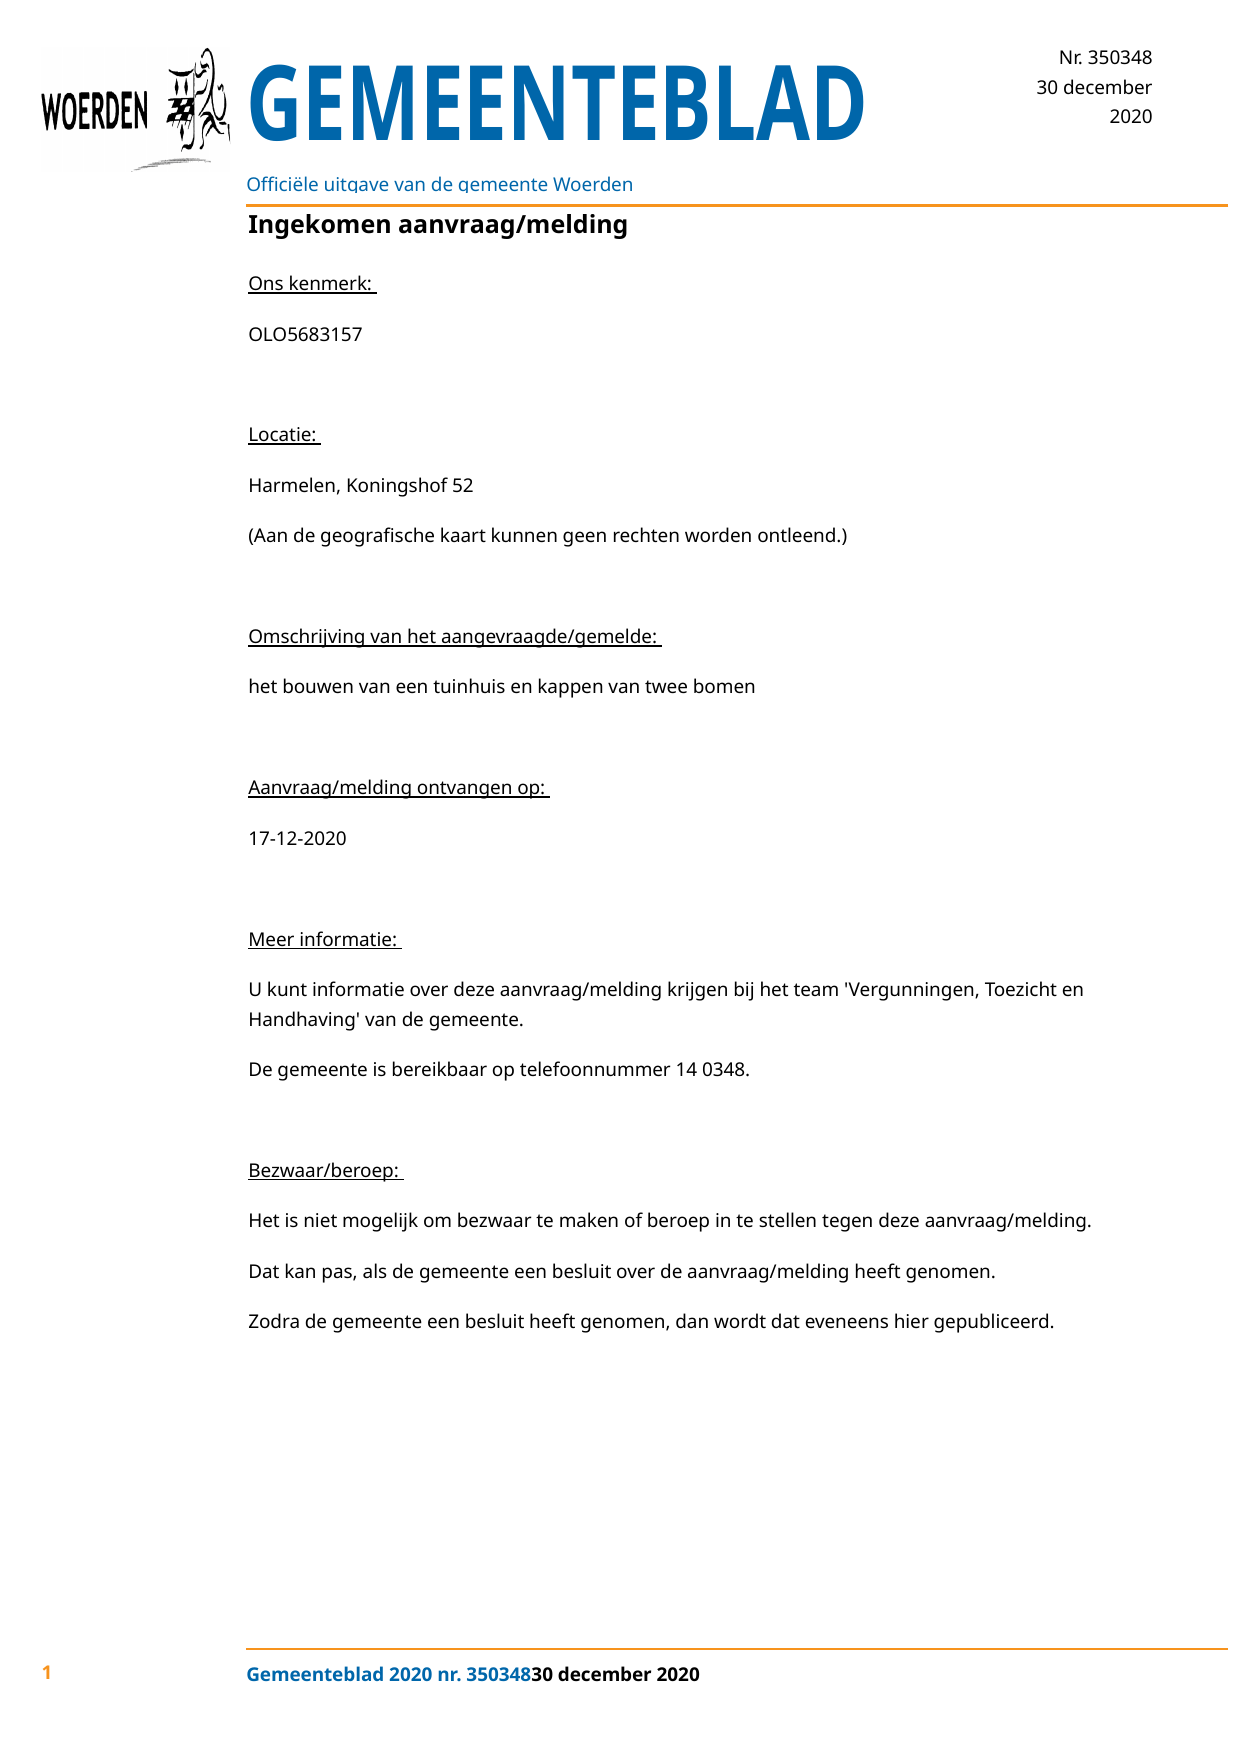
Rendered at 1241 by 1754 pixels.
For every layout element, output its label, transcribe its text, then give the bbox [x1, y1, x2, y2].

text Omschrijving van het aangevraagde/gemelde: [248, 623, 1152, 649]
text Locatie: [248, 422, 1152, 447]
text (Aan de geografische kaart kunnen geen rechten worden ontleend.) [248, 522, 1152, 548]
text OLO5683157 [248, 321, 1152, 346]
text Zodra de gemeente een besluit heeft genomen, dan wordt dat eveneens hier gepubliceerd. [248, 1308, 1152, 1334]
text 17-12-2020 [248, 825, 1152, 851]
text Harmelen, Koningshof 52 [248, 472, 1152, 498]
text Dat kan pas, als de gemeente een besluit over de aanvraag/melding heeft genomen. [248, 1258, 1152, 1283]
text U kunt informatie over deze aanvraag/melding krijgen bij het team 'Vergunningen, Toezicht en Handhaving' van de gemeente. [248, 976, 1152, 1031]
text Meer informatie: [248, 926, 1152, 951]
text De gemeente is bereikbaar op telefoonnummer 14 0348. [248, 1056, 1152, 1082]
text Ingekomen aanvraag/melding [248, 207, 1152, 241]
text Ons kenmerk: [248, 270, 1152, 296]
picture [41, 47, 231, 172]
text het bouwen van een tuinhuis en kappen van twee bomen [248, 674, 1152, 699]
text Bezwaar/beroep: [248, 1157, 1152, 1183]
text Het is niet mogelijk om bezwaar te maken of beroep in te stellen tegen deze aanvraag/melding. [248, 1207, 1152, 1233]
text Aanvraag/melding ontvangen op: [248, 774, 1152, 800]
